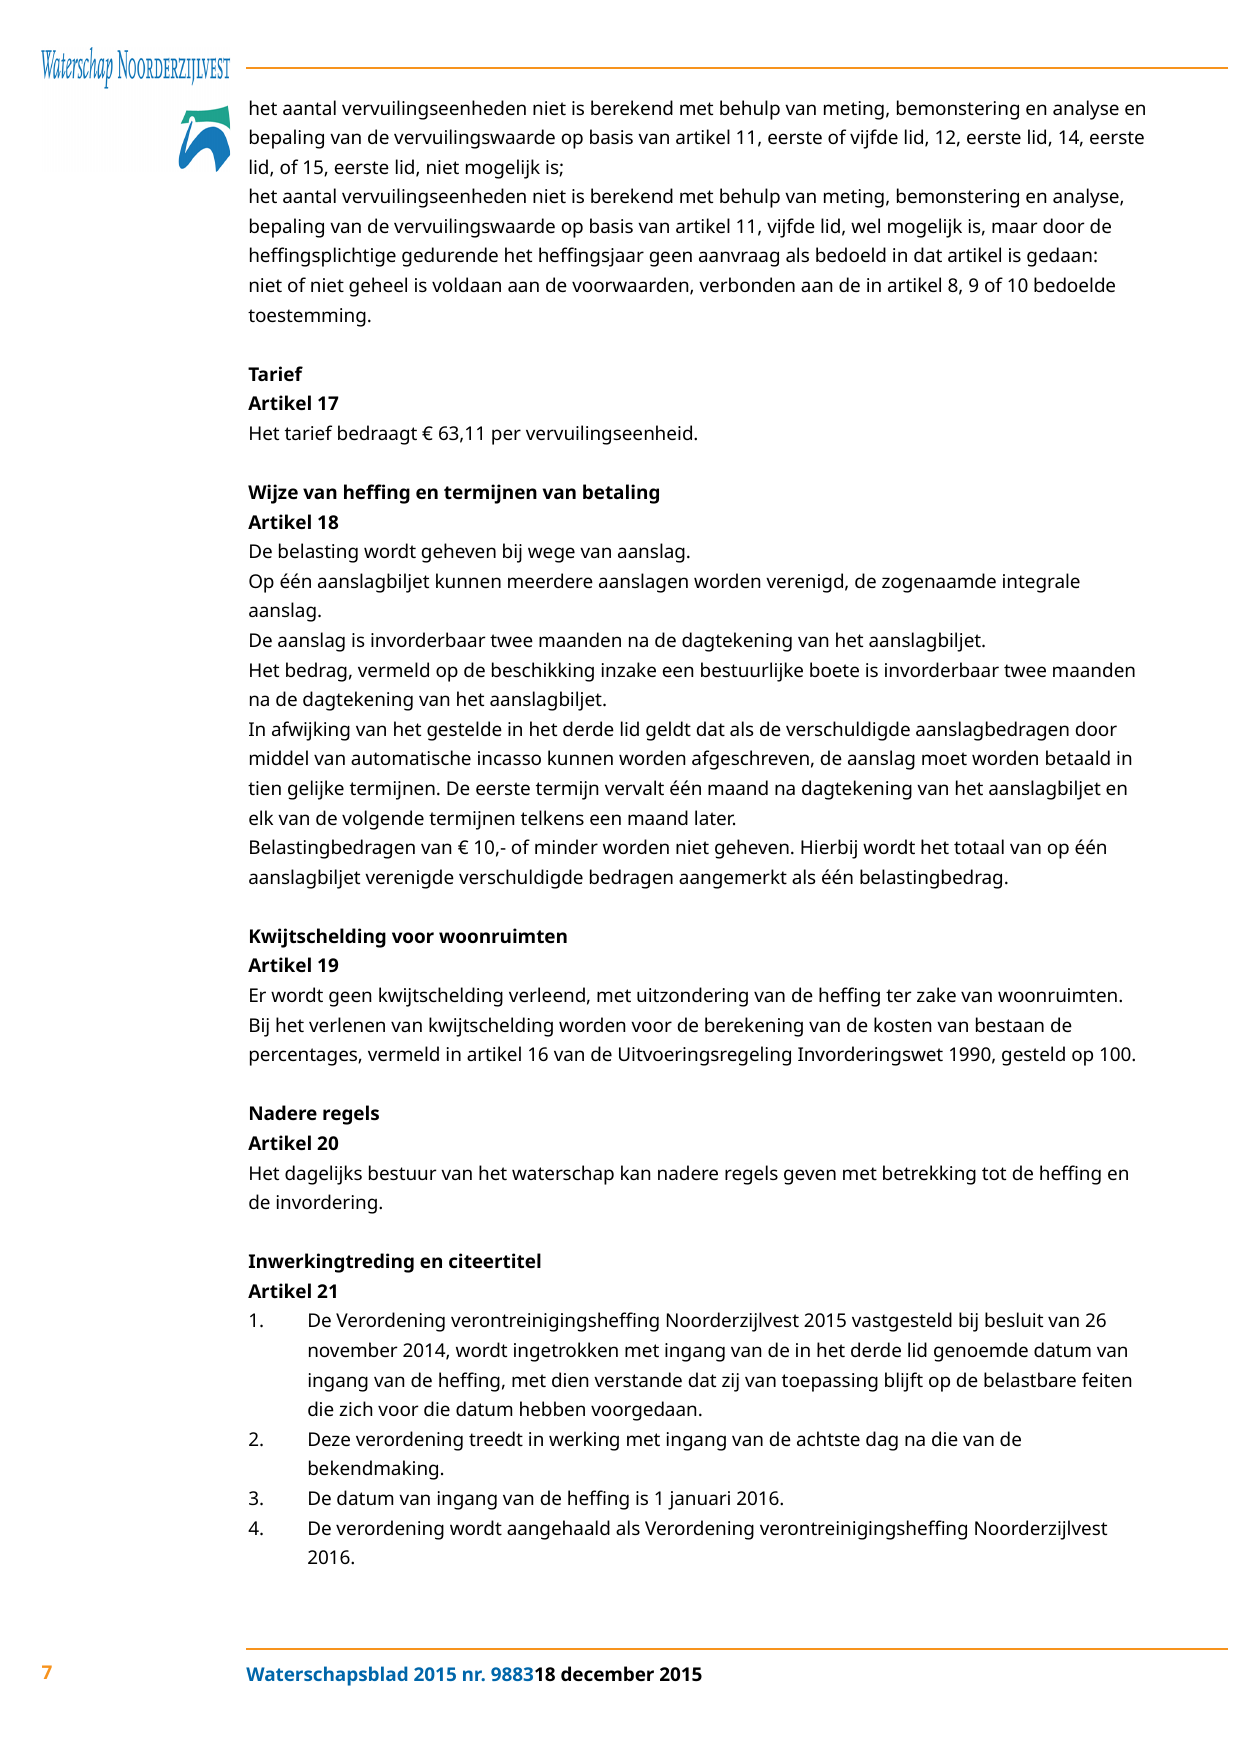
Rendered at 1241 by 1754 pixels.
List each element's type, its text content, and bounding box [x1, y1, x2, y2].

picture [41, 47, 231, 172]
text Nadere regels [248, 1101, 1152, 1126]
text In afwijking van het gestelde in het derde lid geldt dat als de verschuldigde aanslagbedragen door middel van automatische incasso kunnen worden afgeschreven, de aanslag moet worden betaald in tien gelijke termijnen. De eerste termijn vervalt één maand na dagtekening van het aanslagbiljet en elk van de volgende termijnen telkens een maand later. [248, 716, 1152, 831]
text Er wordt geen kwijtschelding verleend, met uitzondering van de heffing ter zake van woonruimten. [248, 982, 1152, 1008]
text Kwijtschelding voor woonruimten [248, 923, 1152, 949]
text het aantal vervuilingseenheden niet is berekend met behulp van meting, bemonstering en analyse en bepaling van de vervuilingswaarde op basis van artikel 11, eerste of vijfde lid, 12, eerste lid, 14, eerste lid, of 15, eerste lid, niet mogelijk is; [248, 95, 1152, 180]
text niet of niet geheel is voldaan aan de voorwaarden, verbonden aan de in artikel 8, 9 of 10 bedoelde toestemming. [248, 272, 1152, 328]
text De belasting wordt geheven bij wege van aanslag. [248, 538, 1152, 564]
text Artikel 19 [248, 953, 1152, 978]
list De datum van ingang van de heffing is 1 januari 2016. [248, 1485, 1152, 1511]
text Bij het verlenen van kwijtschelding worden voor de berekening van de kosten van bestaan de percentages, vermeld in artikel 16 van de Uitvoeringsregeling Invorderingswet 1990, gesteld op 100. [248, 1012, 1152, 1067]
text Artikel 21 [248, 1278, 1152, 1304]
list De verordening wordt aangehaald als Verordening verontreinigingsheffing Noorderzijlvest 2016. [248, 1515, 1152, 1570]
text Artikel 17 [248, 391, 1152, 416]
text Belastingbedragen van € 10,- of minder worden niet geheven. Hierbij wordt het totaal van op één aanslagbiljet verenigde verschuldigde bedragen aangemerkt als één belastingbedrag. [248, 834, 1152, 890]
text Het bedrag, vermeld op de beschikking inzake een bestuurlijke boete is invorderbaar twee maanden na de dagtekening van het aanslagbiljet. [248, 657, 1152, 712]
text Het dagelijks bestuur van het waterschap kan nadere regels geven met betrekking tot de heffing en de invordering. [248, 1160, 1152, 1215]
text Wijze van heffing en termijnen van betaling [248, 479, 1152, 505]
text Artikel 20 [248, 1130, 1152, 1156]
list Deze verordening treedt in werking met ingang van de achtste dag na die van de bekendmaking. [248, 1426, 1152, 1481]
text De aanslag is invorderbaar twee maanden na de dagtekening van het aanslagbiljet. [248, 627, 1152, 653]
text het aantal vervuilingseenheden niet is berekend met behulp van meting, bemonstering en analyse, bepaling van de vervuilingswaarde op basis van artikel 11, vijfde lid, wel mogelijk is, maar door de heffingsplichtige gedurende het heffingsjaar geen aanvraag als bedoeld in dat artikel is gedaan: [248, 183, 1152, 268]
text Tarief [248, 361, 1152, 387]
text Artikel 18 [248, 509, 1152, 535]
text Inwerkingtreding en citeertitel [248, 1248, 1152, 1274]
list De Verordening verontreinigingsheffing Noorderzijlvest 2015 vastgesteld bij besluit van 26 november 2014, wordt ingetrokken met ingang van de in het derde lid genoemde datum van ingang van de heffing, met dien verstande dat zij van toepassing blijft op de belastbare feiten die zich voor die datum hebben voorgedaan. [248, 1308, 1152, 1422]
text Het tarief bedraagt € 63,11 per vervuilingseenheid. [248, 420, 1152, 446]
text Op één aanslagbiljet kunnen meerdere aanslagen worden verenigd, de zogenaamde integrale aanslag. [248, 568, 1152, 623]
